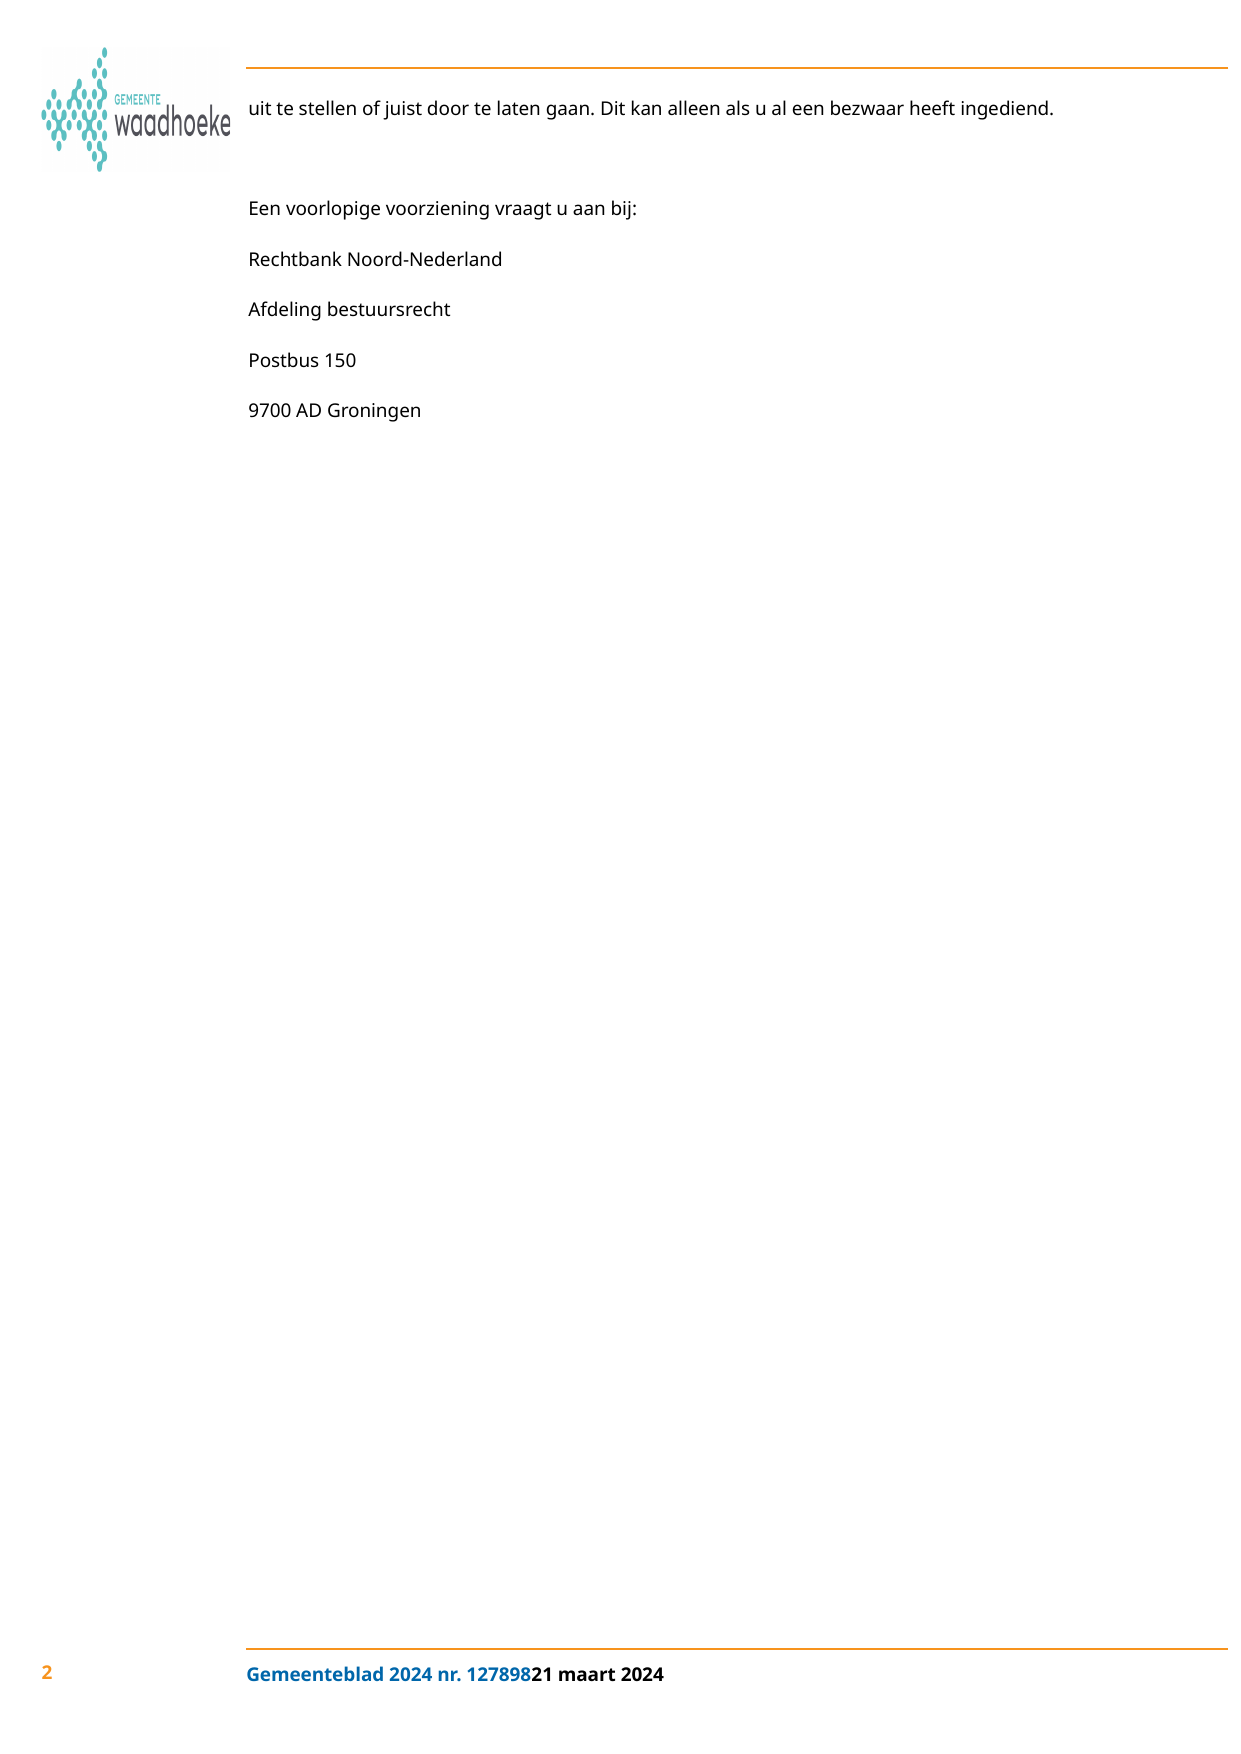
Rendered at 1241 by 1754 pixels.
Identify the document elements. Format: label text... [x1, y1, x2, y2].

text Afdeling bestuursrecht [248, 296, 1152, 322]
text uit te stellen of juist door te laten gaan. Dit kan alleen als u al een bezwaar heeft ingediend. [248, 95, 1152, 121]
text 9700 AD Groningen [248, 397, 1152, 423]
text Een voorlopige voorziening vraagt u aan bij: [248, 196, 1152, 221]
text Rechtbank Noord-Nederland [248, 246, 1152, 272]
text Postbus 150 [248, 347, 1152, 373]
picture [41, 47, 231, 172]
